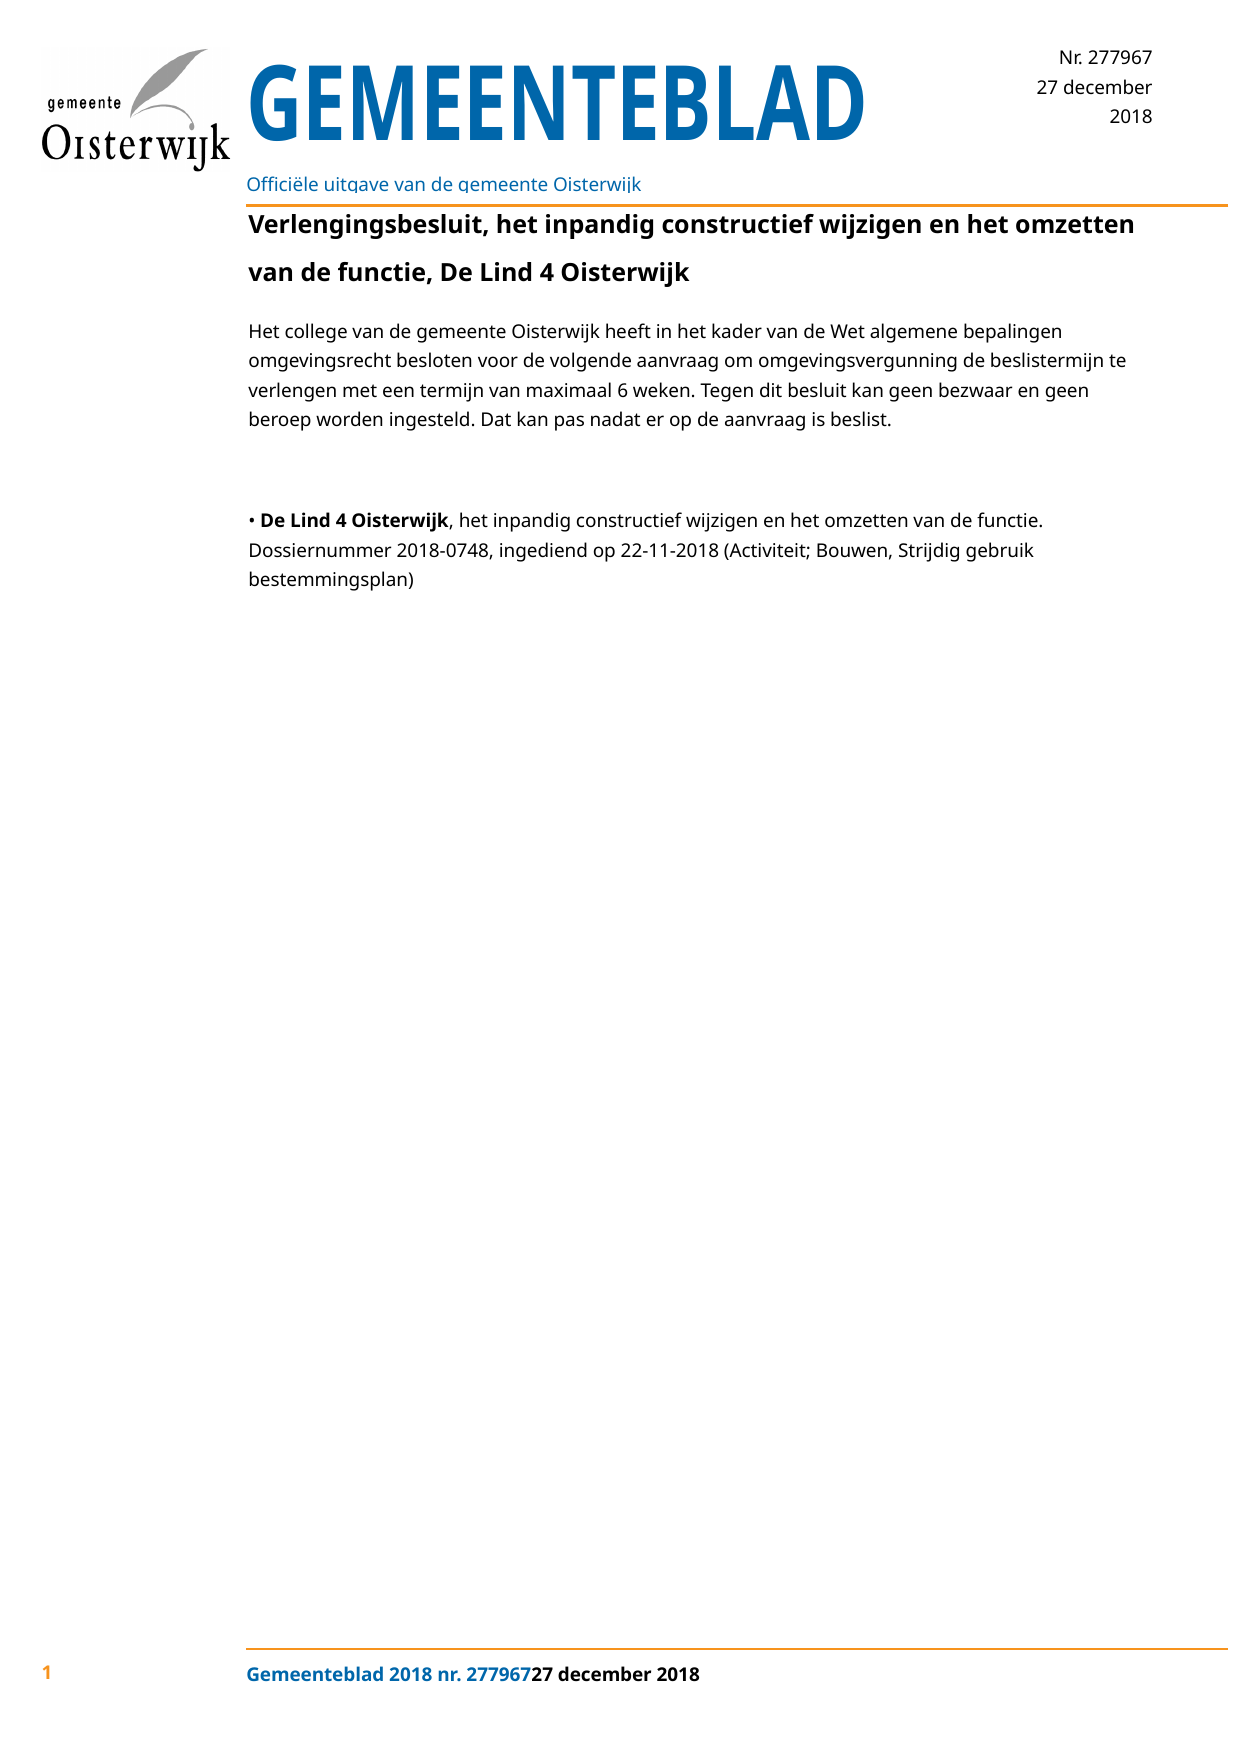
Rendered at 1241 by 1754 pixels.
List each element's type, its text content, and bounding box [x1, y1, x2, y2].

picture [41, 47, 231, 172]
text Verlengingsbesluit, het inpandig constructief wijzigen en het omzetten van de functie, De Lind 4 Oisterwijk [248, 207, 1152, 288]
text Het college van de gemeente Oisterwijk heeft in het kader van de Wet algemene bepalingen omgevingsrecht besloten voor de volgende aanvraag om omgevingsvergunning de beslistermijn te verlengen met een termijn van maximaal 6 weken. Tegen dit besluit kan geen bezwaar en geen beroep worden ingesteld. Dat kan pas nadat er op de aanvraag is beslist. [248, 318, 1152, 432]
text • De Lind 4 Oisterwijk, het inpandig constructief wijzigen en het omzetten van de functie. Dossiernummer 2018-0748, ingediend op 22-11-2018 (Activiteit; Bouwen, Strijdig gebruik bestemmingsplan) [248, 507, 1152, 592]
